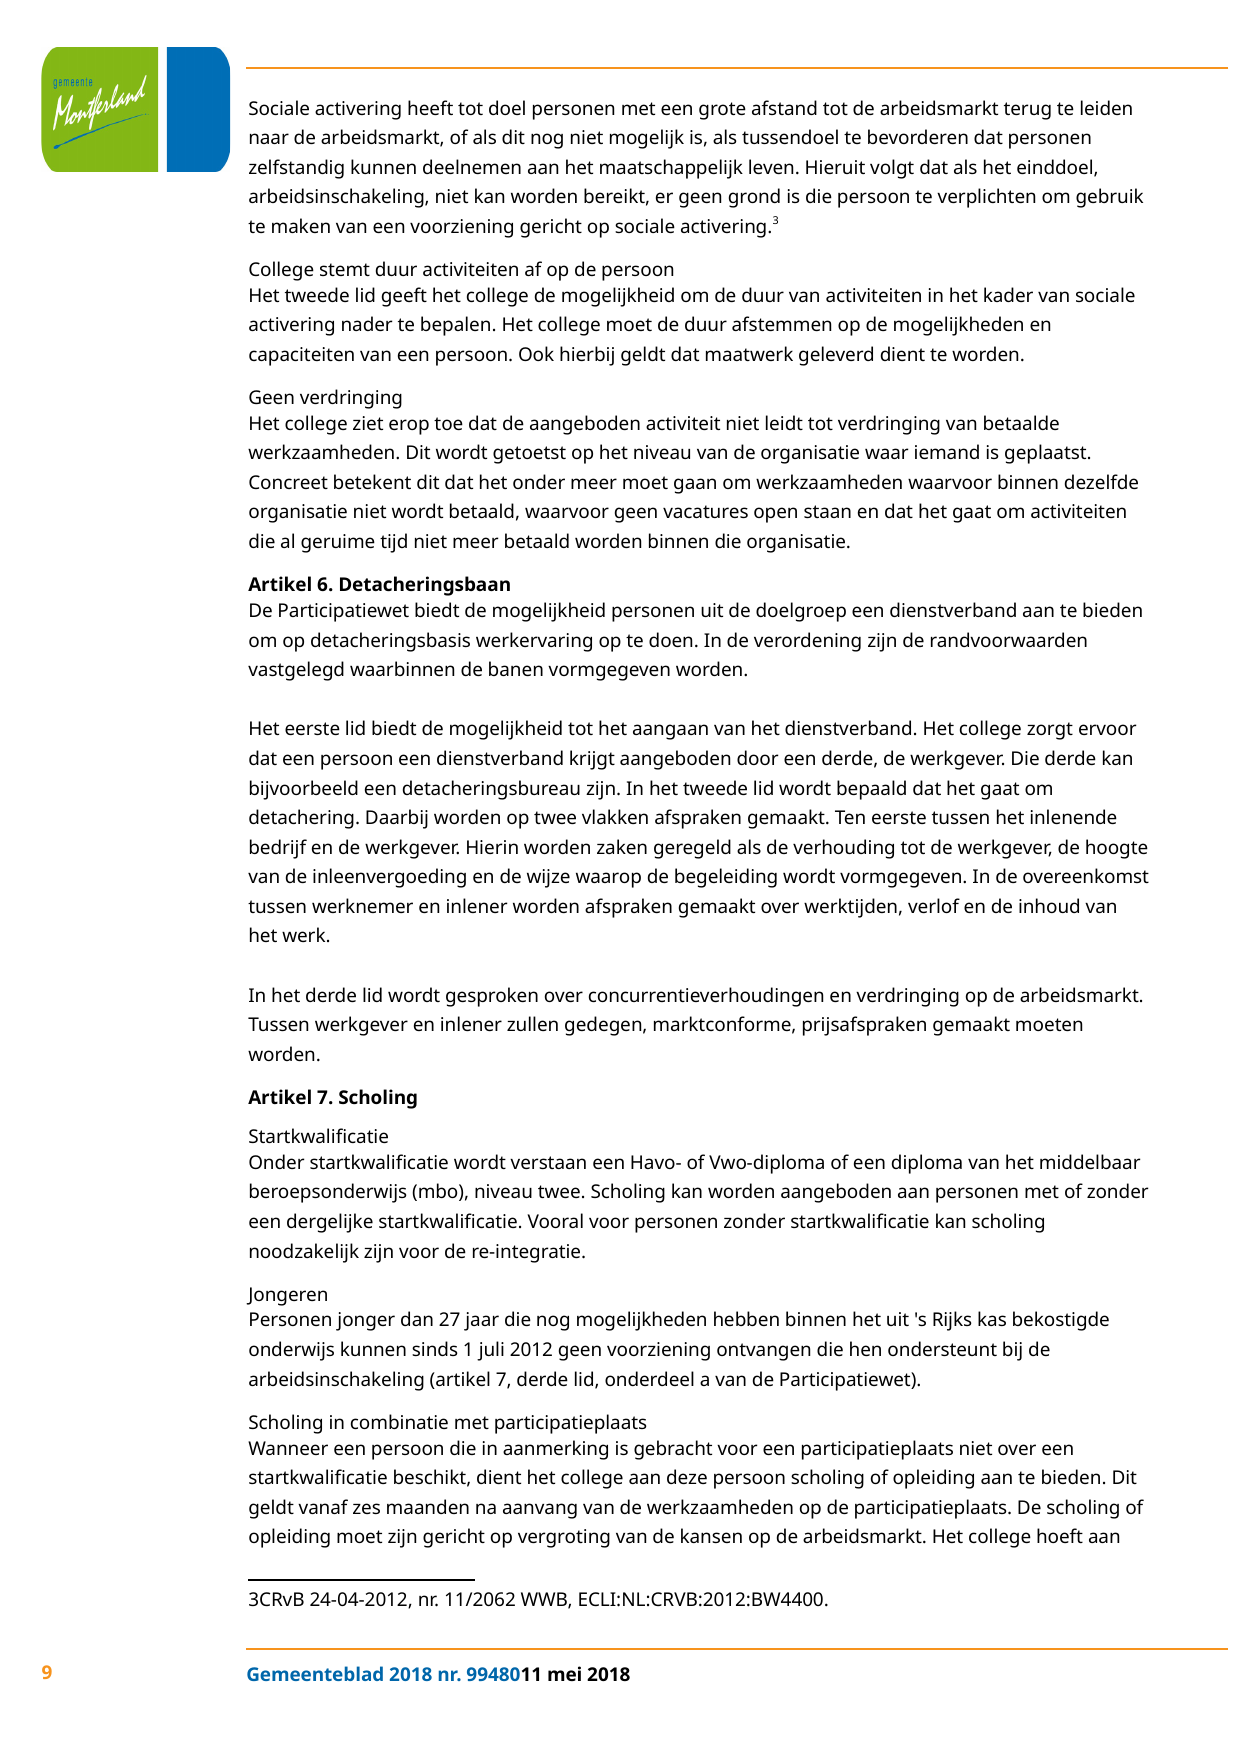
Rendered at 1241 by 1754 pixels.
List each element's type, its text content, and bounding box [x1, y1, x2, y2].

text Scholing in combinatie met participatieplaats [248, 1409, 1152, 1435]
text Het eerste lid biedt de mogelijkheid tot het aangaan van het dienstverband. Het college zorgt ervoor dat een persoon een dienstverband krijgt aangeboden door een derde, de werkgever. Die derde kan bijvoorbeeld een detacheringsbureau zijn. In het tweede lid wordt bepaald dat het gaat om detachering. Daarbij worden op twee vlakken afspraken gemaakt. Ten eerste tussen het inlenende bedrijf en de werkgever. Hierin worden zaken geregeld als de verhouding tot de werkgever, de hoogte van de inleenvergoeding en de wijze waarop de begeleiding wordt vormgegeven. In de overeenkomst tussen werknemer en inlener worden afspraken gemaakt over werktijden, verlof en de inhoud van het werk. [248, 716, 1152, 948]
text Het college ziet erop toe dat de aangeboden activiteit niet leidt tot verdringing van betaalde werkzaamheden. Dit wordt getoetst op het niveau van de organisatie waar iemand is geplaatst. Concreet betekent dit dat het onder meer moet gaan om werkzaamheden waarvoor binnen dezelfde organisatie niet wordt betaald, waarvoor geen vacatures open staan en dat het gaat om activiteiten die al geruime tijd niet meer betaald worden binnen die organisatie. [248, 410, 1152, 554]
text Wanneer een persoon die in aanmerking is gebracht voor een participatieplaats niet over een startkwalificatie beschikt, dient het college aan deze persoon scholing of opleiding aan te bieden. Dit geldt vanaf zes maanden na aanvang van de werkzaamheden op de participatieplaats. De scholing of opleiding moet zijn gericht op vergroting van de kansen op de arbeidsmarkt. Het college hoeft aan [248, 1435, 1152, 1549]
text College stemt duur activiteiten af op de persoon [248, 256, 1152, 282]
text Het tweede lid geeft het college de mogelijkheid om de duur van activiteiten in het kader van sociale activering nader te bepalen. Het college moet de duur afstemmen op de mogelijkheden en capaciteiten van een persoon. Ook hierbij geldt dat maatwerk geleverd dient te worden. [248, 282, 1152, 367]
text Geen verdringing [248, 384, 1152, 410]
text Personen jonger dan 27 jaar die nog mogelijkheden hebben binnen het uit 's Rijks kas bekostigde onderwijs kunnen sinds 1 juli 2012 geen voorziening ontvangen die hen ondersteunt bij de arbeidsinschakeling (artikel 7, derde lid, onderdeel a van de Participatiewet). [248, 1307, 1152, 1392]
text In het derde lid wordt gesproken over concurrentieverhoudingen en verdringing op de arbeidsmarkt. Tussen werkgever en inlener zullen gedegen, marktconforme, prijsafspraken gemaakt moeten worden. [248, 982, 1152, 1067]
text De Participatiewet biedt de mogelijkheid personen uit de doelgroep een dienstverband aan te bieden om op detacheringsbasis werkervaring op te doen. In de verordening zijn de randvoorwaarden vastgelegd waarbinnen de banen vormgegeven worden. [248, 597, 1152, 682]
text Artikel 7. Scholing [248, 1084, 1152, 1110]
picture [41, 47, 231, 172]
text Artikel 6. Detacheringsbaan [248, 571, 1152, 597]
text Jongeren [248, 1281, 1152, 1307]
text Sociale activering heeft tot doel personen met een grote afstand tot de arbeidsmarkt terug te leiden naar de arbeidsmarkt, of als dit nog niet mogelijk is, als tussendoel te bevorderen dat personen zelfstandig kunnen deelnemen aan het maatschappelijk leven. Hieruit volgt dat als het einddoel, arbeidsinschakeling, niet kan worden bereikt, er geen grond is die persoon te verplichten om gebruik te maken van een voorziening gericht op sociale activering. [248, 95, 1152, 239]
text CRvB 24-04-2012, nr. 11/2062 WWB, ECLI:NL:CRVB:2012:BW4400. [248, 1586, 1152, 1612]
text Onder startkwalificatie wordt verstaan een Havo- of Vwo-diploma of een diploma van het middelbaar beroepsonderwijs (mbo), niveau twee. Scholing kan worden aangeboden aan personen met of zonder een dergelijke startkwalificatie. Vooral voor personen zonder startkwalificatie kan scholing noodzakelijk zijn voor de re-integratie. [248, 1149, 1152, 1263]
text Startkwalificatie [248, 1123, 1152, 1149]
